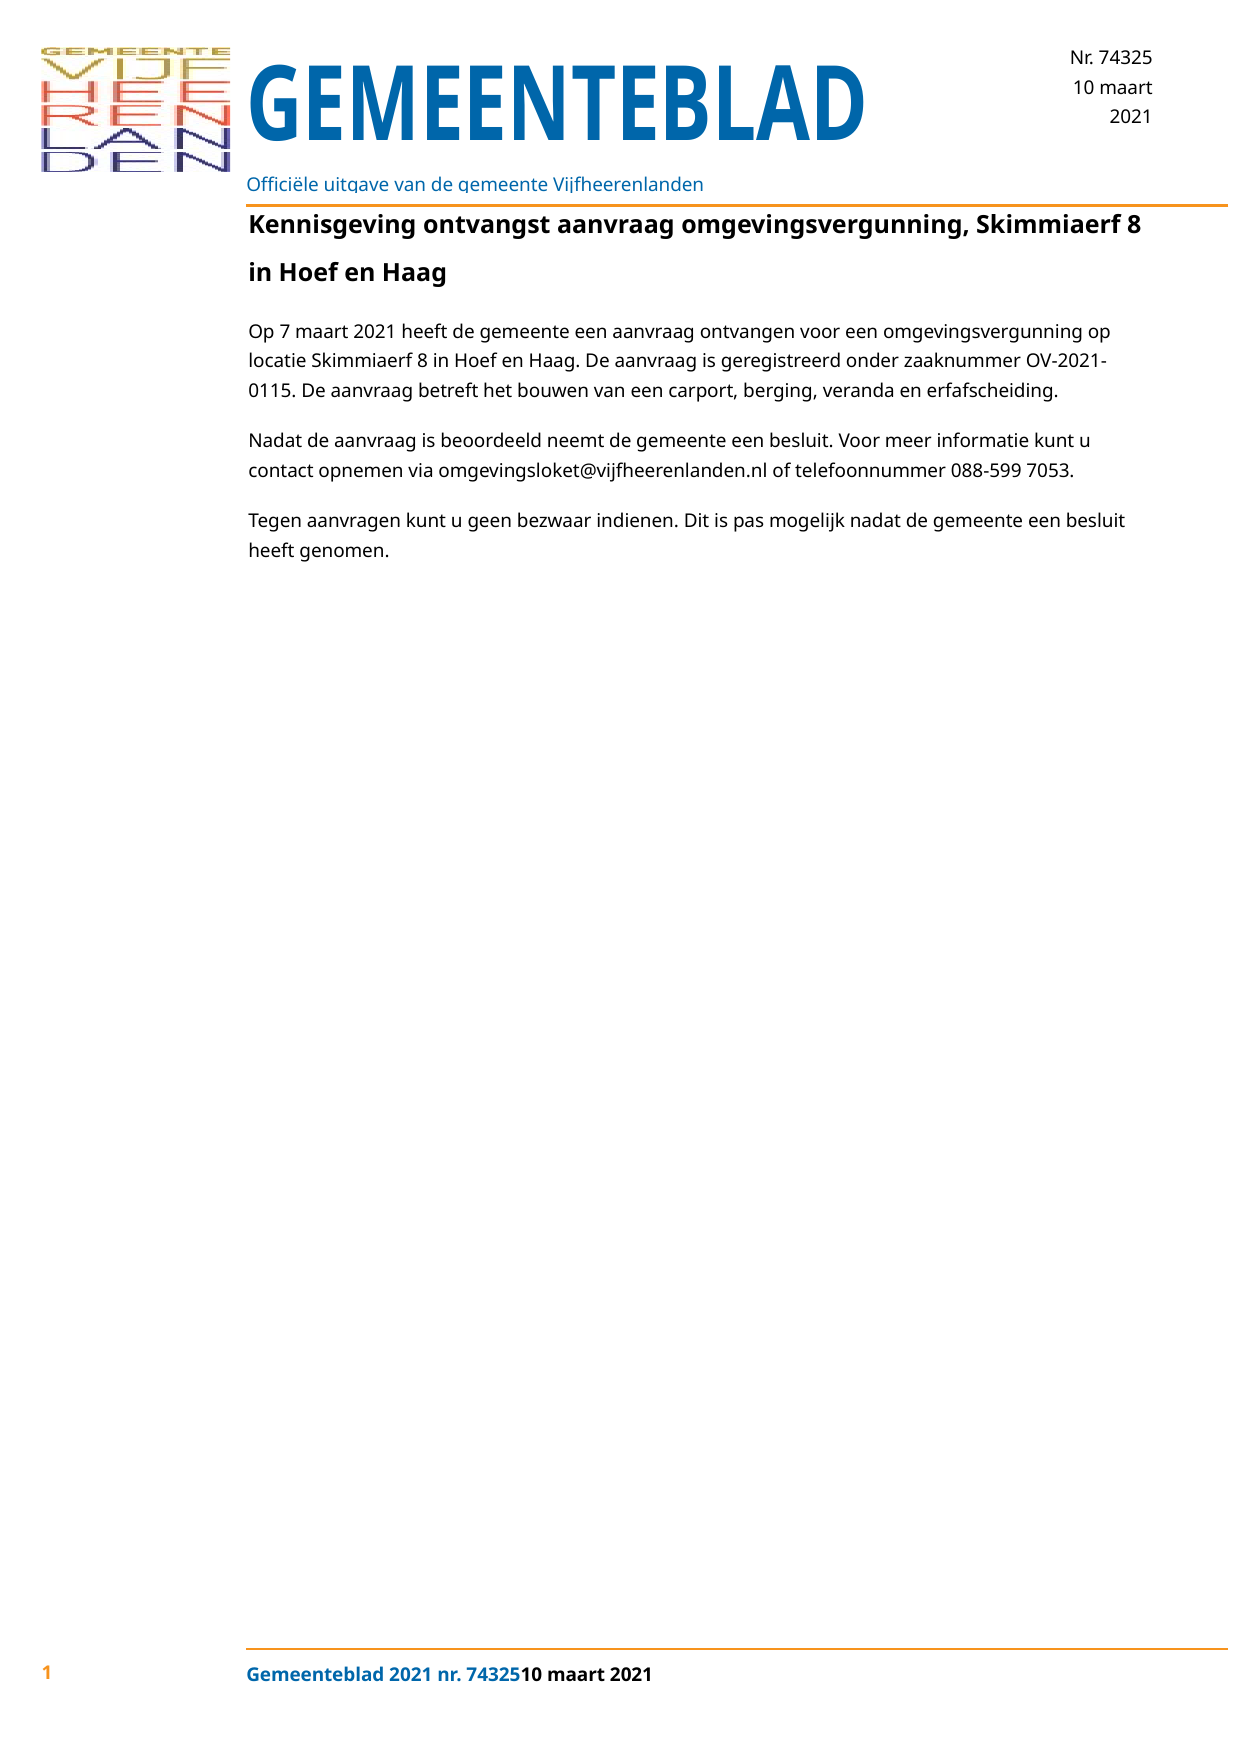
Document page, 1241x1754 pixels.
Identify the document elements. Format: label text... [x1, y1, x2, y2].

text Op 7 maart 2021 heeft de gemeente een aanvraag ontvangen voor een omgevingsvergunning op locatie Skimmiaerf 8 in Hoef en Haag. De aanvraag is geregistreerd onder zaaknummer OV-2021-0115. De aanvraag betreft het bouwen van een carport, berging, veranda en erfafscheiding. [248, 318, 1152, 403]
picture [41, 47, 231, 172]
text Kennisgeving ontvangst aanvraag omgevingsvergunning, Skimmiaerf 8 in Hoef en Haag [248, 207, 1152, 288]
text Tegen aanvragen kunt u geen bezwaar indienen. Dit is pas mogelijk nadat de gemeente een besluit heeft genomen. [248, 507, 1152, 563]
text Nadat de aanvraag is beoordeeld neemt de gemeente een besluit. Voor meer informatie kunt u contact opnemen via omgevingsloket@vijfheerenlanden.nl of telefoonnummer 088-599 7053. [248, 427, 1152, 483]
